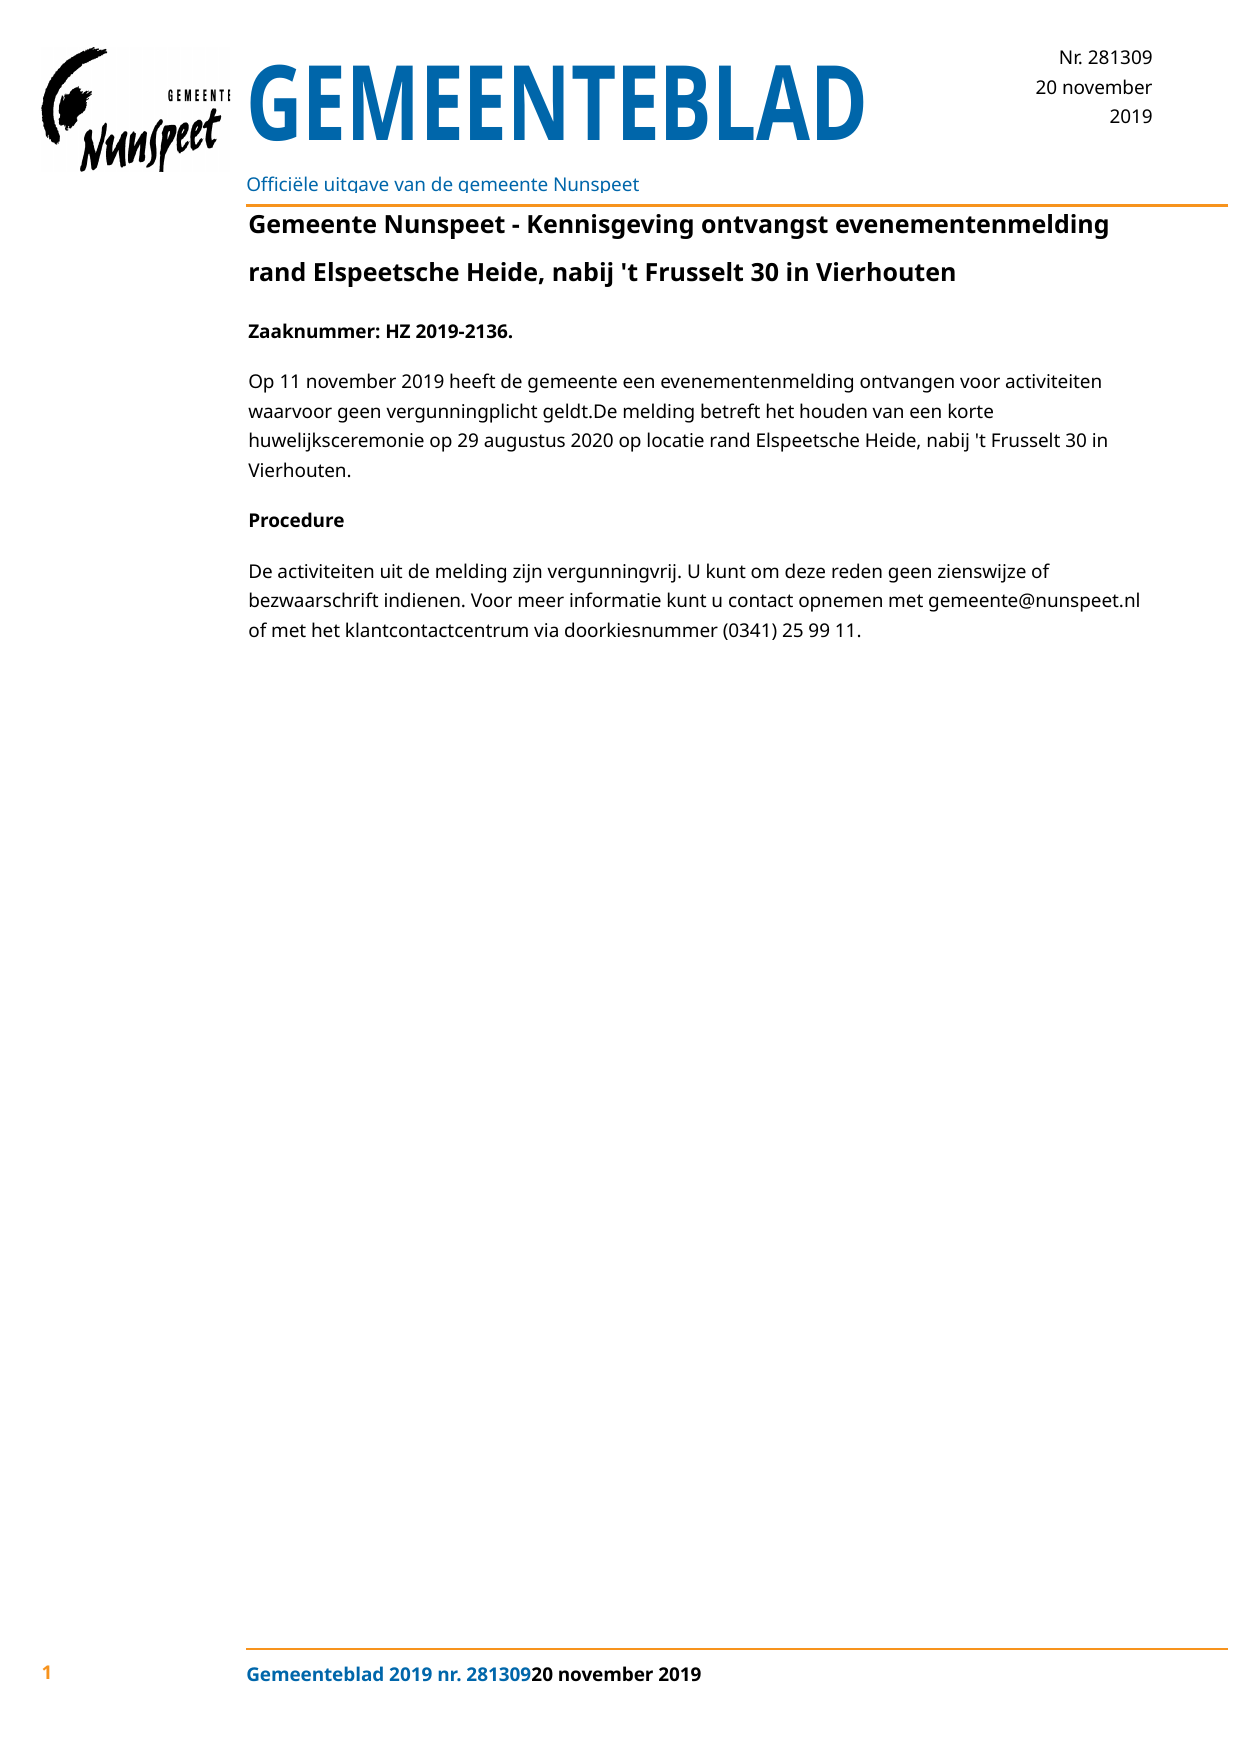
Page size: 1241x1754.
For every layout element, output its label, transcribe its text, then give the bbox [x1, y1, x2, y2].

picture [41, 47, 231, 172]
text Zaaknummer: HZ 2019-2136. [248, 318, 1152, 344]
text Op 11 november 2019 heeft de gemeente een evenementenmelding ontvangen voor activiteiten waarvoor geen vergunningplicht geldt.De melding betreft het houden van een korte huwelijksceremonie op 29 augustus 2020 op locatie rand Elspeetsche Heide, nabij 't Frusselt 30 in Vierhouten. [248, 368, 1152, 483]
text Gemeente Nunspeet - Kennisgeving ontvangst evenementenmelding rand Elspeetsche Heide, nabij 't Frusselt 30 in Vierhouten [248, 207, 1152, 288]
text Procedure [248, 507, 1152, 533]
text De activiteiten uit de melding zijn vergunningvrij. U kunt om deze reden geen zienswijze of bezwaarschrift indienen. Voor meer informatie kunt u contact opnemen met gemeente@nunspeet.nl of met het klantcontactcentrum via doorkiesnummer (0341) 25 99 11. [248, 558, 1152, 643]
